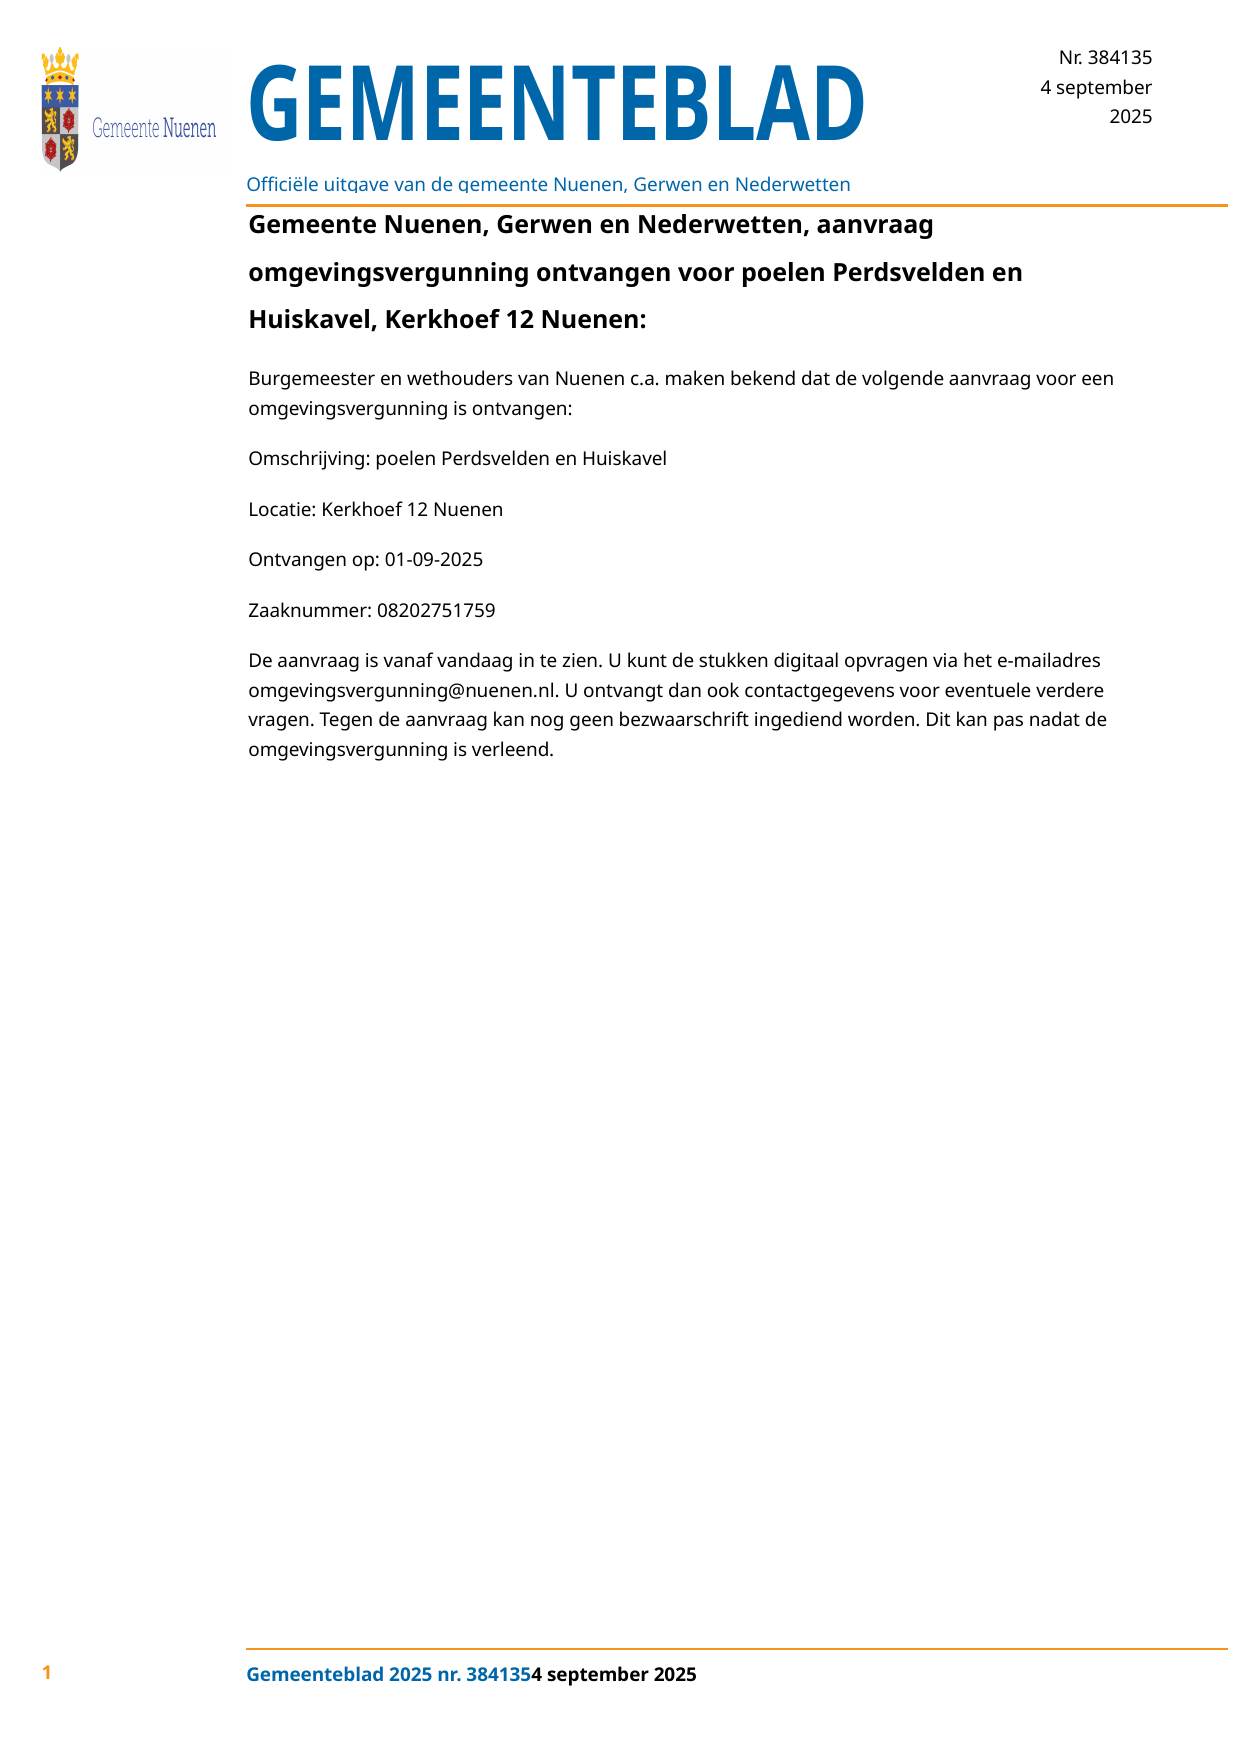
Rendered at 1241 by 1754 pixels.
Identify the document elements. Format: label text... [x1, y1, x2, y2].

picture [41, 47, 231, 172]
text Zaaknummer: 08202751759 [248, 597, 1152, 622]
text Burgemeester en wethouders van Nuenen c.a. maken bekend dat de volgende aanvraag voor een omgevingsvergunning is ontvangen: [248, 366, 1152, 421]
text Ontvangen op: 01-09-2025 [248, 546, 1152, 572]
text Gemeente Nuenen, Gerwen en Nederwetten, aanvraag omgevingsvergunning ontvangen voor poelen Perdsvelden en Huiskavel, Kerkhoef 12 Nuenen: [248, 207, 1152, 336]
text De aanvraag is vanaf vandaag in te zien. U kunt de stukken digitaal opvragen via het e-mailadres omgevingsvergunning@nuenen.nl. U ontvangt dan ook contactgegevens voor eventuele verdere vragen. Tegen de aanvraag kan nog geen bezwaarschrift ingediend worden. Dit kan pas nadat de omgevingsvergunning is verleend. [248, 647, 1152, 762]
text Omschrijving: poelen Perdsvelden en Huiskavel [248, 446, 1152, 471]
text Locatie: Kerkhoef 12 Nuenen [248, 496, 1152, 522]
